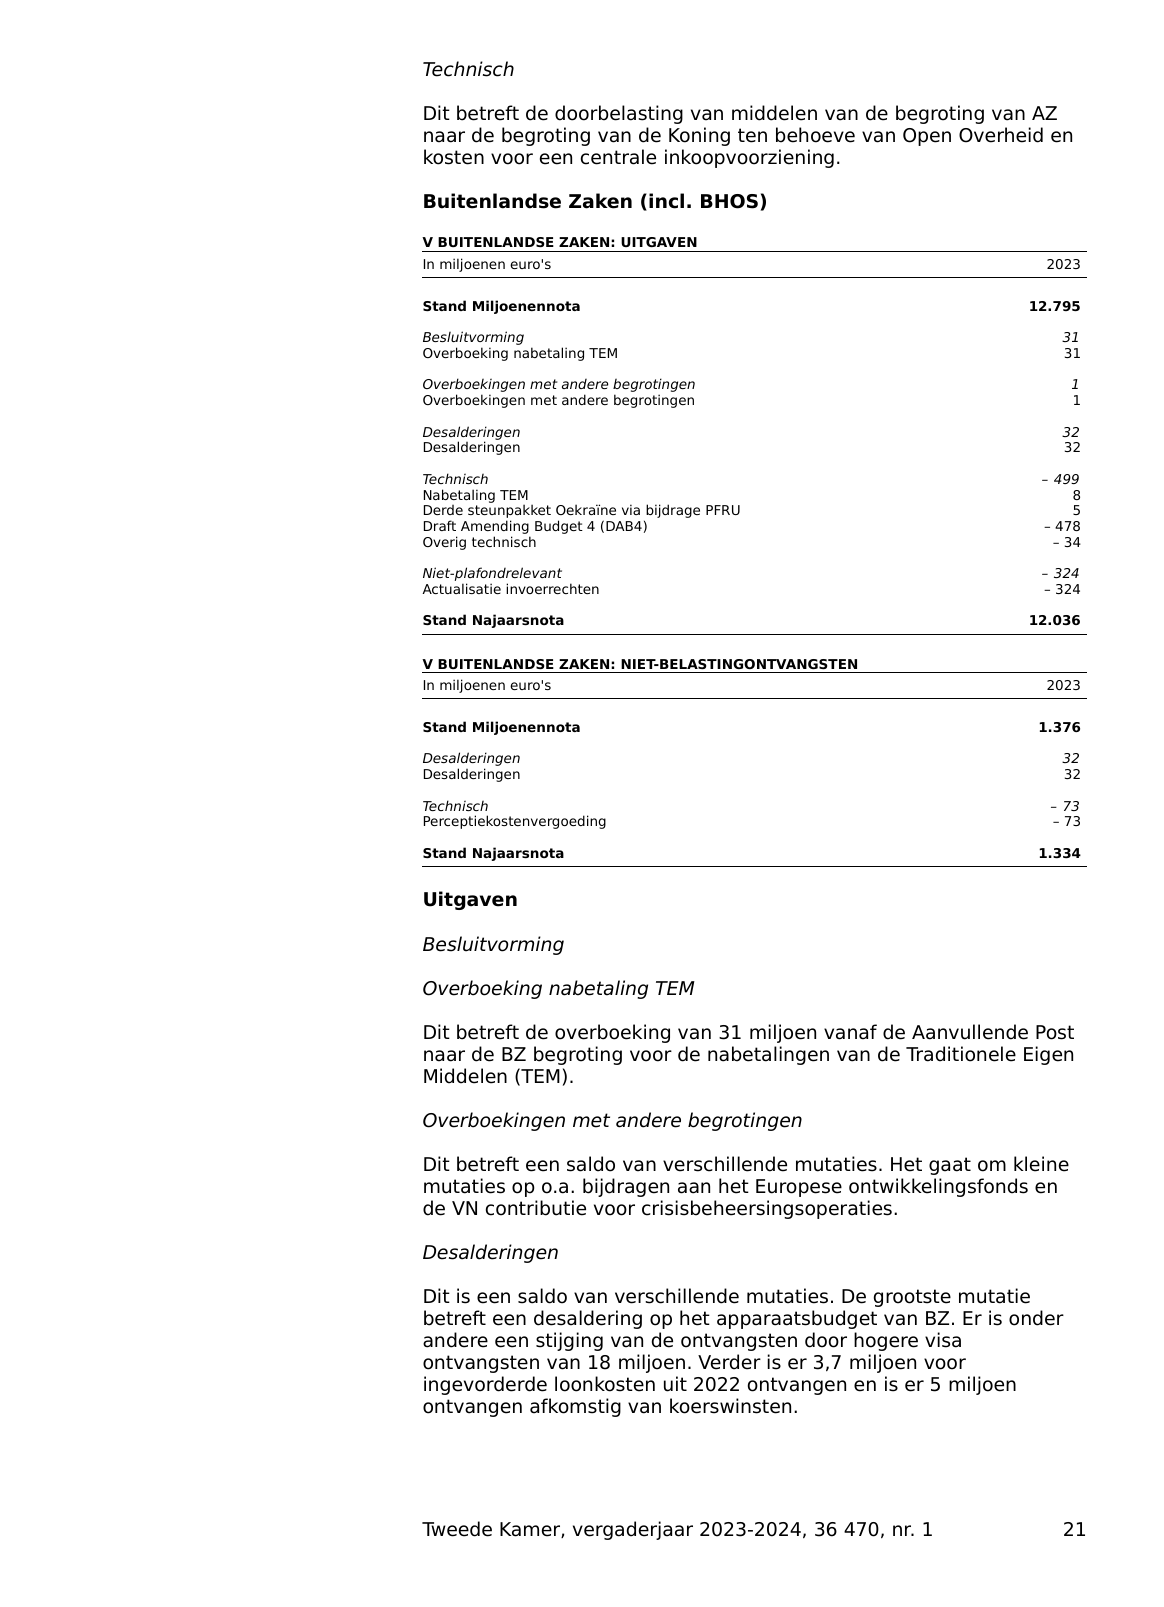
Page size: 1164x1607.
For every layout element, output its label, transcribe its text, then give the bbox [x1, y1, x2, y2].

subtitle Technisch [422, 59, 1087, 81]
table_cell 2023 [983, 252, 1087, 277]
text Dit betreft een saldo van verschillende mutaties. Het gaat om kleine mutaties op o.a. bijdragen aan het Europese ontwikkelingsfonds en de VN contributie voor crisisbeheersingsoperaties. [422, 1154, 1087, 1220]
subtitle Overboekingen met andere begrotingen [422, 1110, 1087, 1132]
table_cell [422, 409, 983, 424]
table_cell 12.795 [983, 299, 1087, 314]
table_cell Actualisatie invoerrechten [422, 582, 983, 597]
table_cell [983, 314, 1087, 330]
table_header V BUITENLANDSE ZAKEN: NIET-BELASTINGONTVANGSTEN [422, 656, 1087, 672]
table_cell [983, 598, 1087, 613]
table_cell 5 [983, 503, 1087, 519]
table_header V BUITENLANDSE ZAKEN: UITGAVEN [422, 235, 1087, 251]
table_cell Technisch [422, 799, 983, 814]
text Dit betreft de doorbelasting van middelen van de begroting van AZ naar de begroting van de Koning ten behoeve van Open Overheid en kosten voor een centrale inkoopvoorziening. [422, 103, 1087, 169]
text Dit betreft de overboeking van 31 miljoen vanaf de Aanvullende Post naar de BZ begroting voor de nabetalingen van de Traditionele Eigen Middelen (TEM). [422, 1022, 1087, 1088]
table_cell 31 [983, 346, 1087, 361]
table_cell 31 [983, 330, 1087, 346]
table_cell Overig technisch [422, 535, 983, 550]
table_cell 12.036 [983, 613, 1087, 633]
table_cell [422, 736, 983, 751]
table_cell 1.334 [983, 846, 1087, 866]
table_cell 8 [983, 487, 1087, 503]
table_cell – 73 [983, 799, 1087, 814]
table_cell [983, 278, 1087, 298]
table_cell In miljoenen euro's [422, 252, 983, 277]
table_cell Stand Miljoenennota [422, 720, 983, 736]
table_cell [422, 361, 983, 377]
table_cell Overboekingen met andere begrotingen [422, 377, 983, 393]
table_cell 1 [983, 377, 1087, 393]
table_cell 32 [983, 751, 1087, 767]
table_cell [983, 783, 1087, 798]
table_cell [422, 550, 983, 566]
table_cell Stand Najaarsnota [422, 613, 983, 633]
table_cell Technisch [422, 472, 983, 487]
table_cell [983, 409, 1087, 424]
subtitle Besluitvorming [422, 933, 1087, 955]
table_cell [422, 278, 983, 298]
table_cell [983, 736, 1087, 751]
table_cell Desalderingen [422, 440, 983, 456]
table_cell – 34 [983, 535, 1087, 550]
table_cell – 324 [983, 582, 1087, 597]
table_cell [422, 699, 983, 720]
table_cell Draft Amending Budget 4 (DAB4) [422, 519, 983, 534]
subtitle Uitgaven [422, 889, 1087, 911]
table_cell 32 [983, 424, 1087, 440]
table_cell 1 [983, 393, 1087, 409]
table_cell Besluitvorming [422, 330, 983, 346]
table_cell In miljoenen euro's [422, 673, 983, 698]
table_cell Desalderingen [422, 424, 983, 440]
table_cell Overboeking nabetaling TEM [422, 346, 983, 361]
subtitle Desalderingen [422, 1242, 1087, 1264]
table_cell [422, 598, 983, 613]
table_cell [983, 830, 1087, 846]
table_cell Stand Najaarsnota [422, 846, 983, 866]
table_cell Niet-plafondrelevant [422, 566, 983, 582]
table_cell – 499 [983, 472, 1087, 487]
table_cell 1.376 [983, 720, 1087, 736]
table_cell Nabetaling TEM [422, 487, 983, 503]
table_cell Overboekingen met andere begrotingen [422, 393, 983, 409]
table_cell [983, 550, 1087, 566]
table_cell [422, 314, 983, 330]
table_cell Derde steunpakket Oekraïne via bijdrage PFRU [422, 503, 983, 519]
table_cell 32 [983, 767, 1087, 783]
table_cell [983, 699, 1087, 720]
table_cell Desalderingen [422, 767, 983, 783]
table_cell [983, 456, 1087, 472]
table_cell – 73 [983, 814, 1087, 830]
table_cell [422, 783, 983, 798]
table_cell 32 [983, 440, 1087, 456]
table_cell – 324 [983, 566, 1087, 582]
table_cell [983, 361, 1087, 377]
subtitle Overboeking nabetaling TEM [422, 978, 1087, 999]
table_cell – 478 [983, 519, 1087, 534]
table_cell Desalderingen [422, 751, 983, 767]
table_cell Perceptiekostenvergoeding [422, 814, 983, 830]
subtitle Buitenlandse Zaken (incl. BHOS) [422, 191, 1087, 213]
table_cell [422, 456, 983, 472]
table_cell 2023 [983, 673, 1087, 698]
text Dit is een saldo van verschillende mutaties. De grootste mutatie betreft een desaldering op het apparaatsbudget van BZ. Er is onder andere een stijging van de ontvangsten door hogere visa ontvangsten van 18 miljoen. Verder is er 3,7 miljoen voor ingevorderde loonkosten uit 2022 ontvangen en is er 5 miljoen ontvangen afkomstig van koerswinsten. [422, 1286, 1087, 1418]
table_cell [422, 830, 983, 846]
table_cell Stand Miljoenennota [422, 299, 983, 314]
